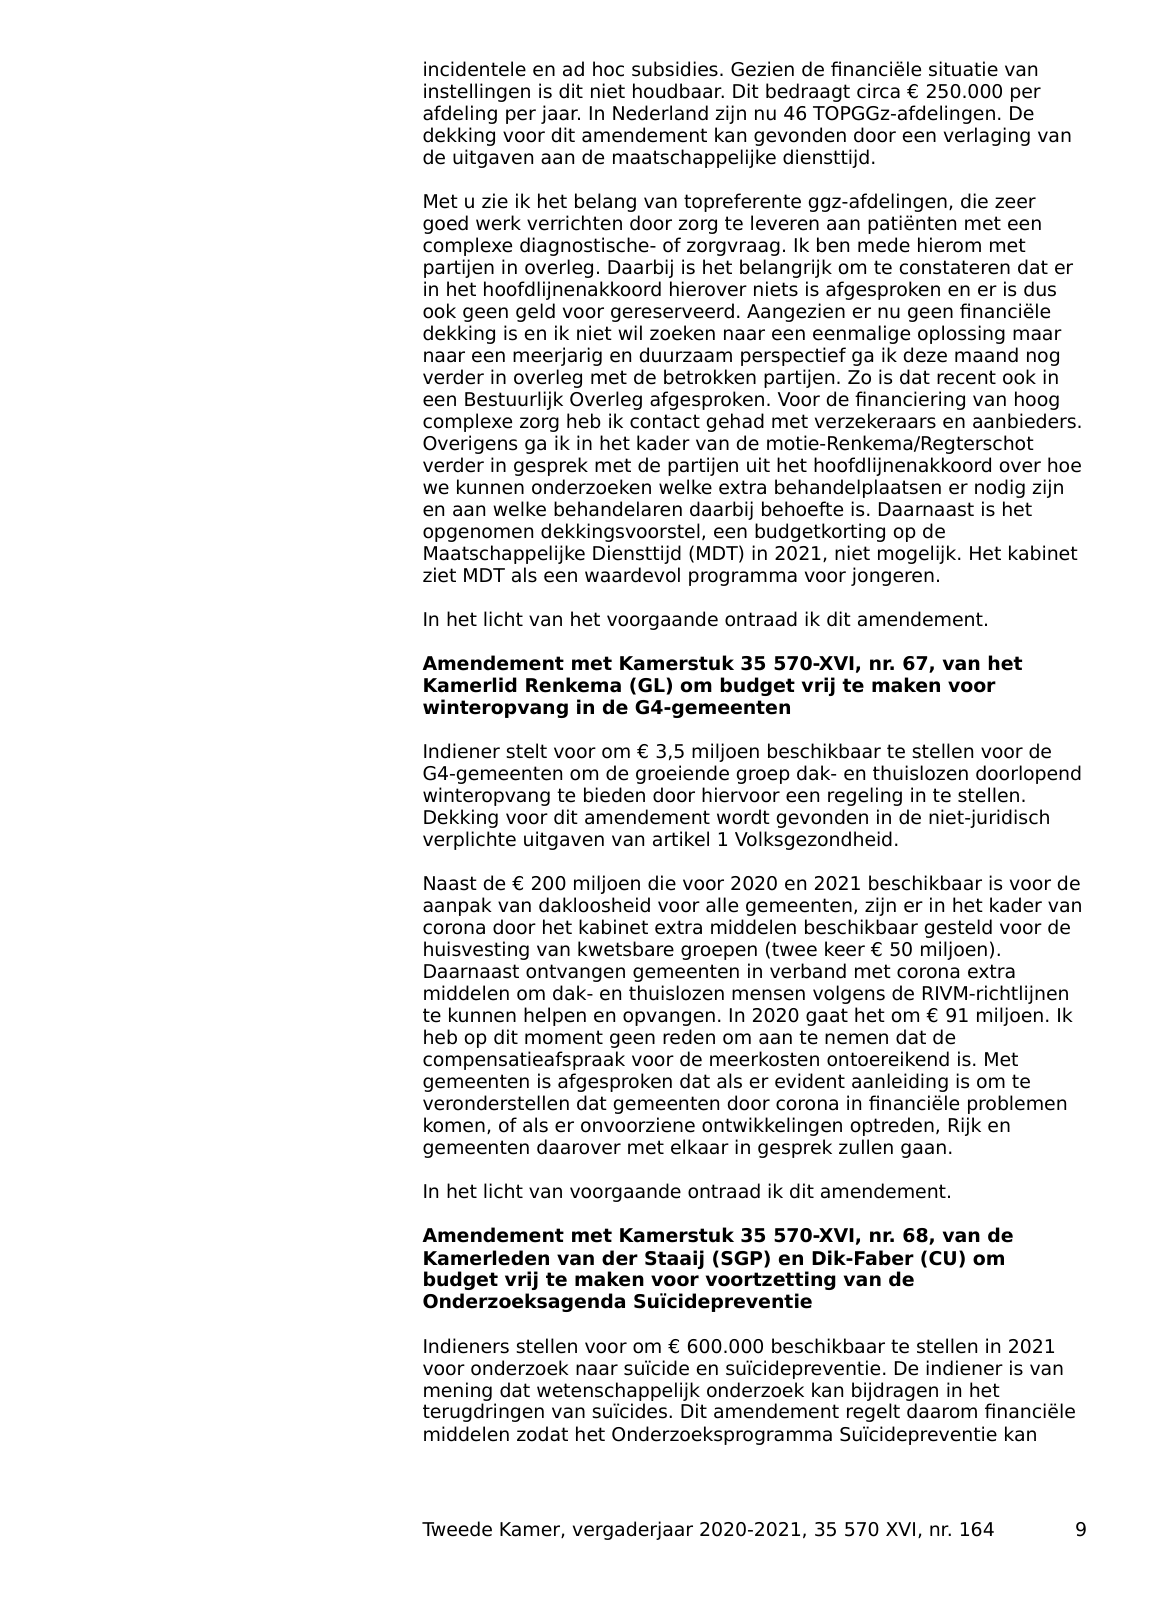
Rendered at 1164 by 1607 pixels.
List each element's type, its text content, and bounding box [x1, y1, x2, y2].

text Indieners stellen voor om € 600.000 beschikbaar te stellen in 2021 voor onderzoek naar suïcide en suïcidepreventie. De indiener is van mening dat wetenschappelijk onderzoek kan bijdragen in het terugdringen van suïcides. Dit amendement regelt daarom financiële middelen zodat het Onderzoeksprogramma Suïcidepreventie kan [422, 1336, 1087, 1445]
text Indiener stelt voor om € 3,5 miljoen beschikbaar te stellen voor de G4-gemeenten om de groeiende groep dak- en thuislozen doorlopend winteropvang te bieden door hiervoor een regeling in te stellen. Dekking voor dit amendement wordt gevonden in de niet-juridisch verplichte uitgaven van artikel 1 Volksgezondheid. [422, 741, 1087, 851]
text In het licht van voorgaande ontraad ik dit amendement. [422, 1181, 1087, 1203]
subtitle Amendement met Kamerstuk 35 570-XVI, nr. 67, van het Kamerlid Renkema (GL) om budget vrij te maken voor winteropvang in de G4-gemeenten [422, 653, 1087, 719]
text In het licht van het voorgaande ontraad ik dit amendement. [422, 609, 1087, 631]
text incidentele en ad hoc subsidies. Gezien de financiële situatie van instellingen is dit niet houdbaar. Dit bedraagt circa € 250.000 per afdeling per jaar. In Nederland zijn nu 46 TOPGGz-afdelingen. De dekking voor dit amendement kan gevonden door een verlaging van de uitgaven aan de maatschappelijke diensttijd. [422, 59, 1087, 169]
text Naast de € 200 miljoen die voor 2020 en 2021 beschikbaar is voor de aanpak van dakloosheid voor alle gemeenten, zijn er in het kader van corona door het kabinet extra middelen beschikbaar gesteld voor de huisvesting van kwetsbare groepen (twee keer € 50 miljoen). Daarnaast ontvangen gemeenten in verband met corona extra middelen om dak- en thuislozen mensen volgens de RIVM-richtlijnen te kunnen helpen en opvangen. In 2020 gaat het om € 91 miljoen. Ik heb op dit moment geen reden om aan te nemen dat de compensatieafspraak voor de meerkosten ontoereikend is. Met gemeenten is afgesproken dat als er evident aanleiding is om te veronderstellen dat gemeenten door corona in financiële problemen komen, of als er onvoorziene ontwikkelingen optreden, Rijk en gemeenten daarover met elkaar in gesprek zullen gaan. [422, 873, 1087, 1159]
text Met u zie ik het belang van topreferente ggz-afdelingen, die zeer goed werk verrichten door zorg te leveren aan patiënten met een complexe diagnostische- of zorgvraag. Ik ben mede hierom met partijen in overleg. Daarbij is het belangrijk om te constateren dat er in het hoofdlijnenakkoord hierover niets is afgesproken en er is dus ook geen geld voor gereserveerd. Aangezien er nu geen financiële dekking is en ik niet wil zoeken naar een eenmalige oplossing maar naar een meerjarig en duurzaam perspectief ga ik deze maand nog verder in overleg met de betrokken partijen. Zo is dat recent ook in een Bestuurlijk Overleg afgesproken. Voor de financiering van hoog complexe zorg heb ik contact gehad met verzekeraars en aanbieders. Overigens ga ik in het kader van de motie-Renkema/Regterschot verder in gesprek met de partijen uit het hoofdlijnenakkoord over hoe we kunnen onderzoeken welke extra behandelplaatsen er nodig zijn en aan welke behandelaren daarbij behoefte is. Daarnaast is het opgenomen dekkingsvoorstel, een budgetkorting op de Maatschappelijke Diensttijd (MDT) in 2021, niet mogelijk. Het kabinet ziet MDT als een waardevol programma voor jongeren. [422, 191, 1087, 587]
subtitle Amendement met Kamerstuk 35 570-XVI, nr. 68, van de Kamerleden van der Staaij (SGP) en Dik-Faber (CU) om budget vrij te maken voor voortzetting van de Onderzoeksagenda Suïcidepreventie [422, 1225, 1087, 1313]
